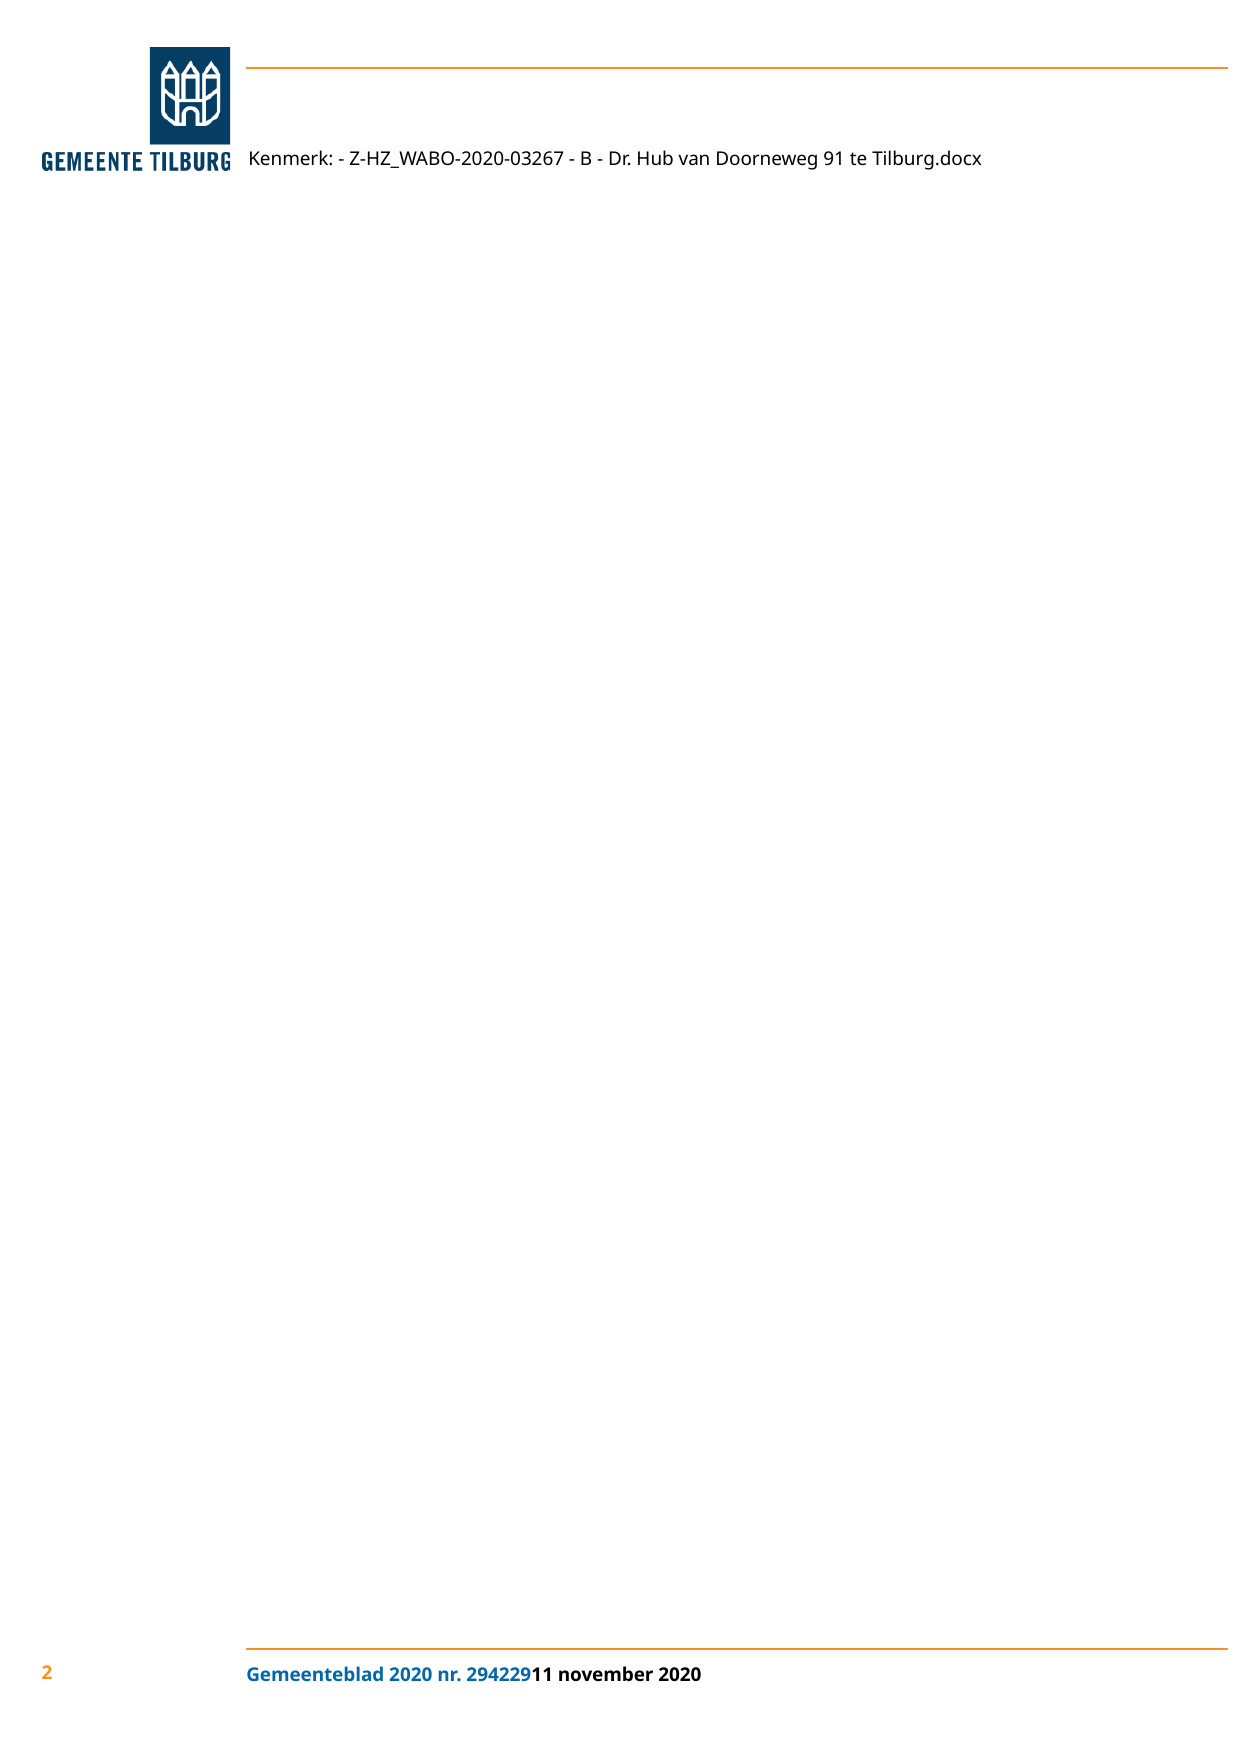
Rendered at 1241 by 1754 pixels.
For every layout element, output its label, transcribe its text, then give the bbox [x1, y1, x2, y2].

text Kenmerk: - Z-HZ_WABO-2020-03267 - B - Dr. Hub van Doorneweg 91 te Tilburg.docx [248, 145, 1152, 171]
picture [41, 47, 231, 172]
